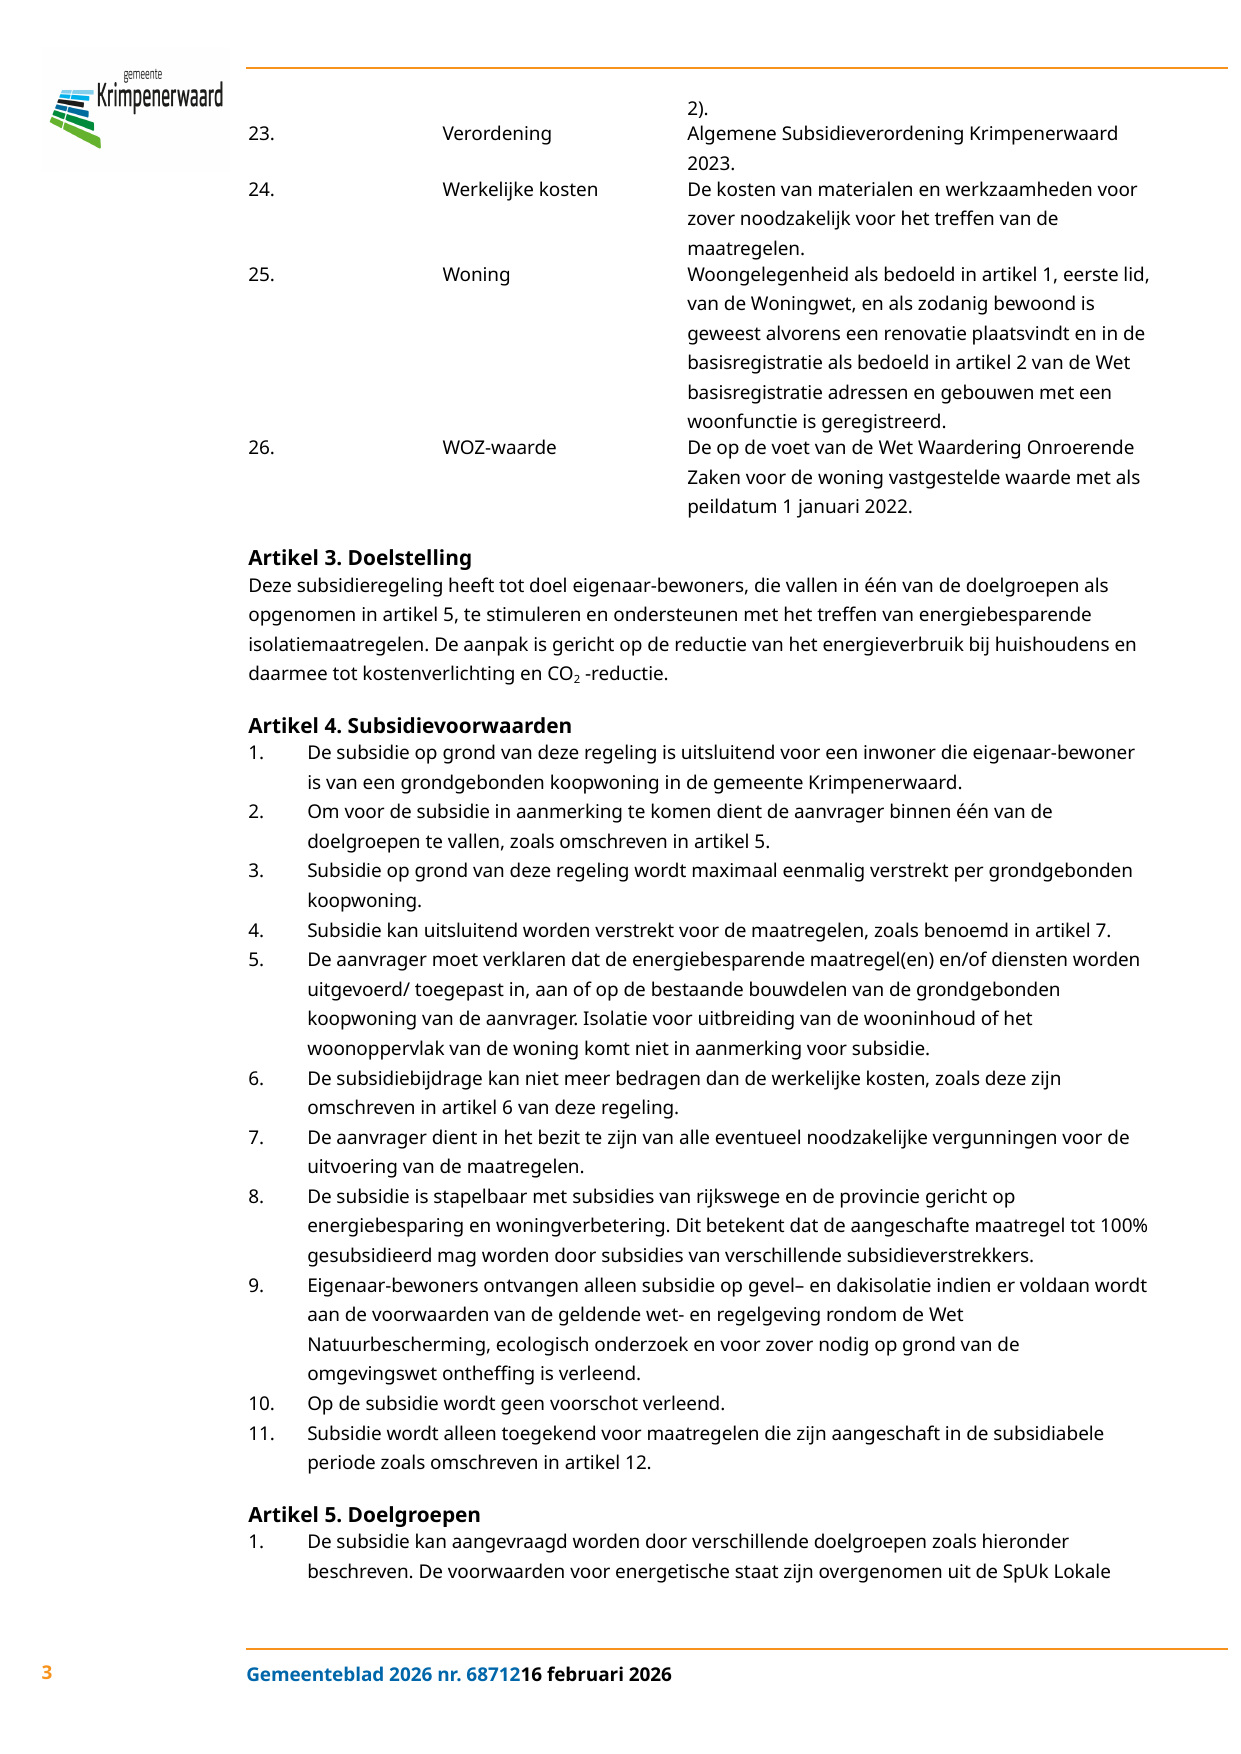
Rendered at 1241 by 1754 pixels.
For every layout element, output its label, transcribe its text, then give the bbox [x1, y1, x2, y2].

list Subsidie op grond van deze regeling wordt maximaal eenmalig verstrekt per grondgebonden koopwoning. [248, 858, 1152, 913]
table_cell [248, 95, 442, 121]
table_cell 23. [248, 121, 442, 176]
list De subsidie op grond van deze regeling is uitsluitend voor een inwoner die eigenaar-bewoner is van een grondgebonden koopwoning in de gemeente Krimpenerwaard. [248, 739, 1152, 795]
table_cell 2). [687, 95, 1152, 121]
table_cell Woongelegenheid als bedoeld in artikel 1, eerste lid, van de Woningwet, en als zodanig bewoond is geweest alvorens een renovatie plaatsvindt en in de basisregistratie als bedoeld in artikel 2 van de Wet basisregistratie adressen en gebouwen met een woonfunctie is geregistreerd. [687, 261, 1152, 434]
list De aanvrager moet verklaren dat de energiebesparende maatregel(en) en/of diensten worden uitgevoerd/ toegepast in, aan of op de bestaande bouwdelen van de grondgebonden koopwoning van de aanvrager. Isolatie voor uitbreiding van de wooninhoud of het woonoppervlak van de woning komt niet in aanmerking voor subsidie. [248, 946, 1152, 1061]
list Eigenaar-bewoners ontvangen alleen subsidie op gevel– en dakisolatie indien er voldaan wordt aan de voorwaarden van de geldende wet- en regelgeving rondom de Wet Natuurbescherming, ecologisch onderzoek en voor zover nodig op grond van de omgevingswet ontheffing is verleend. [248, 1272, 1152, 1386]
list Om voor de subsidie in aanmerking te komen dient de aanvrager binnen één van de doelgroepen te vallen, zoals omschreven in artikel 5. [248, 798, 1152, 854]
table_cell 25. [248, 261, 442, 434]
list Subsidie wordt alleen toegekend voor maatregelen die zijn aangeschaft in de subsidiabele periode zoals omschreven in artikel 12. [248, 1420, 1152, 1475]
list Op de subsidie wordt geen voorschot verleend. [248, 1390, 1152, 1416]
table_cell De kosten van materialen en werkzaamheden voor zover noodzakelijk voor het treffen van de maatregelen. [687, 176, 1152, 261]
list De subsidie kan aangevraagd worden door verschillende doelgroepen zoals hieronder beschreven. De voorwaarden voor energetische staat zijn overgenomen uit de SpUk Lokale [248, 1528, 1152, 1583]
list De aanvrager dient in het bezit te zijn van alle eventueel noodzakelijke vergunningen voor de uitvoering van de maatregelen. [248, 1124, 1152, 1179]
table_cell [442, 95, 687, 121]
table_cell 24. [248, 176, 442, 261]
table_cell Algemene Subsidieverordening Krimpenerwaard 2023. [687, 121, 1152, 176]
list De subsidiebijdrage kan niet meer bedragen dan de werkelijke kosten, zoals deze zijn omschreven in artikel 6 van deze regeling. [248, 1065, 1152, 1120]
table_cell 26. [248, 434, 442, 519]
text Artikel 3. Doelstelling [248, 543, 1152, 572]
list Subsidie kan uitsluitend worden verstrekt voor de maatregelen, zoals benoemd in artikel 7. [248, 917, 1152, 943]
picture [41, 47, 231, 172]
table_cell De op de voet van de Wet Waardering Onroerende Zaken voor de woning vastgestelde waarde met als peildatum 1 januari 2022. [687, 434, 1152, 519]
text Artikel 5. Doelgroepen [248, 1500, 1152, 1528]
text Deze subsidieregeling heeft tot doel eigenaar-bewoners, die vallen in één van de doelgroepen als opgenomen in artikel 5, te stimuleren en ondersteunen met het treffen van energiebesparende isolatiemaatregelen. De aanpak is gericht op de reductie van het energieverbruik bij huishoudens en daarmee tot kostenverlichting en CO2 -reductie. [248, 572, 1152, 686]
list De subsidie is stapelbaar met subsidies van rijkswege en de provincie gericht op energiebesparing en woningverbetering. Dit betekent dat de aangeschafte maatregel tot 100% gesubsidieerd mag worden door subsidies van verschillende subsidieverstrekkers. [248, 1183, 1152, 1268]
table_cell Woning [442, 261, 687, 434]
table_cell Werkelijke kosten [442, 176, 687, 261]
table_cell WOZ-waarde [442, 434, 687, 519]
table_cell Verordening [442, 121, 687, 176]
text Artikel 4. Subsidievoorwaarden [248, 711, 1152, 739]
